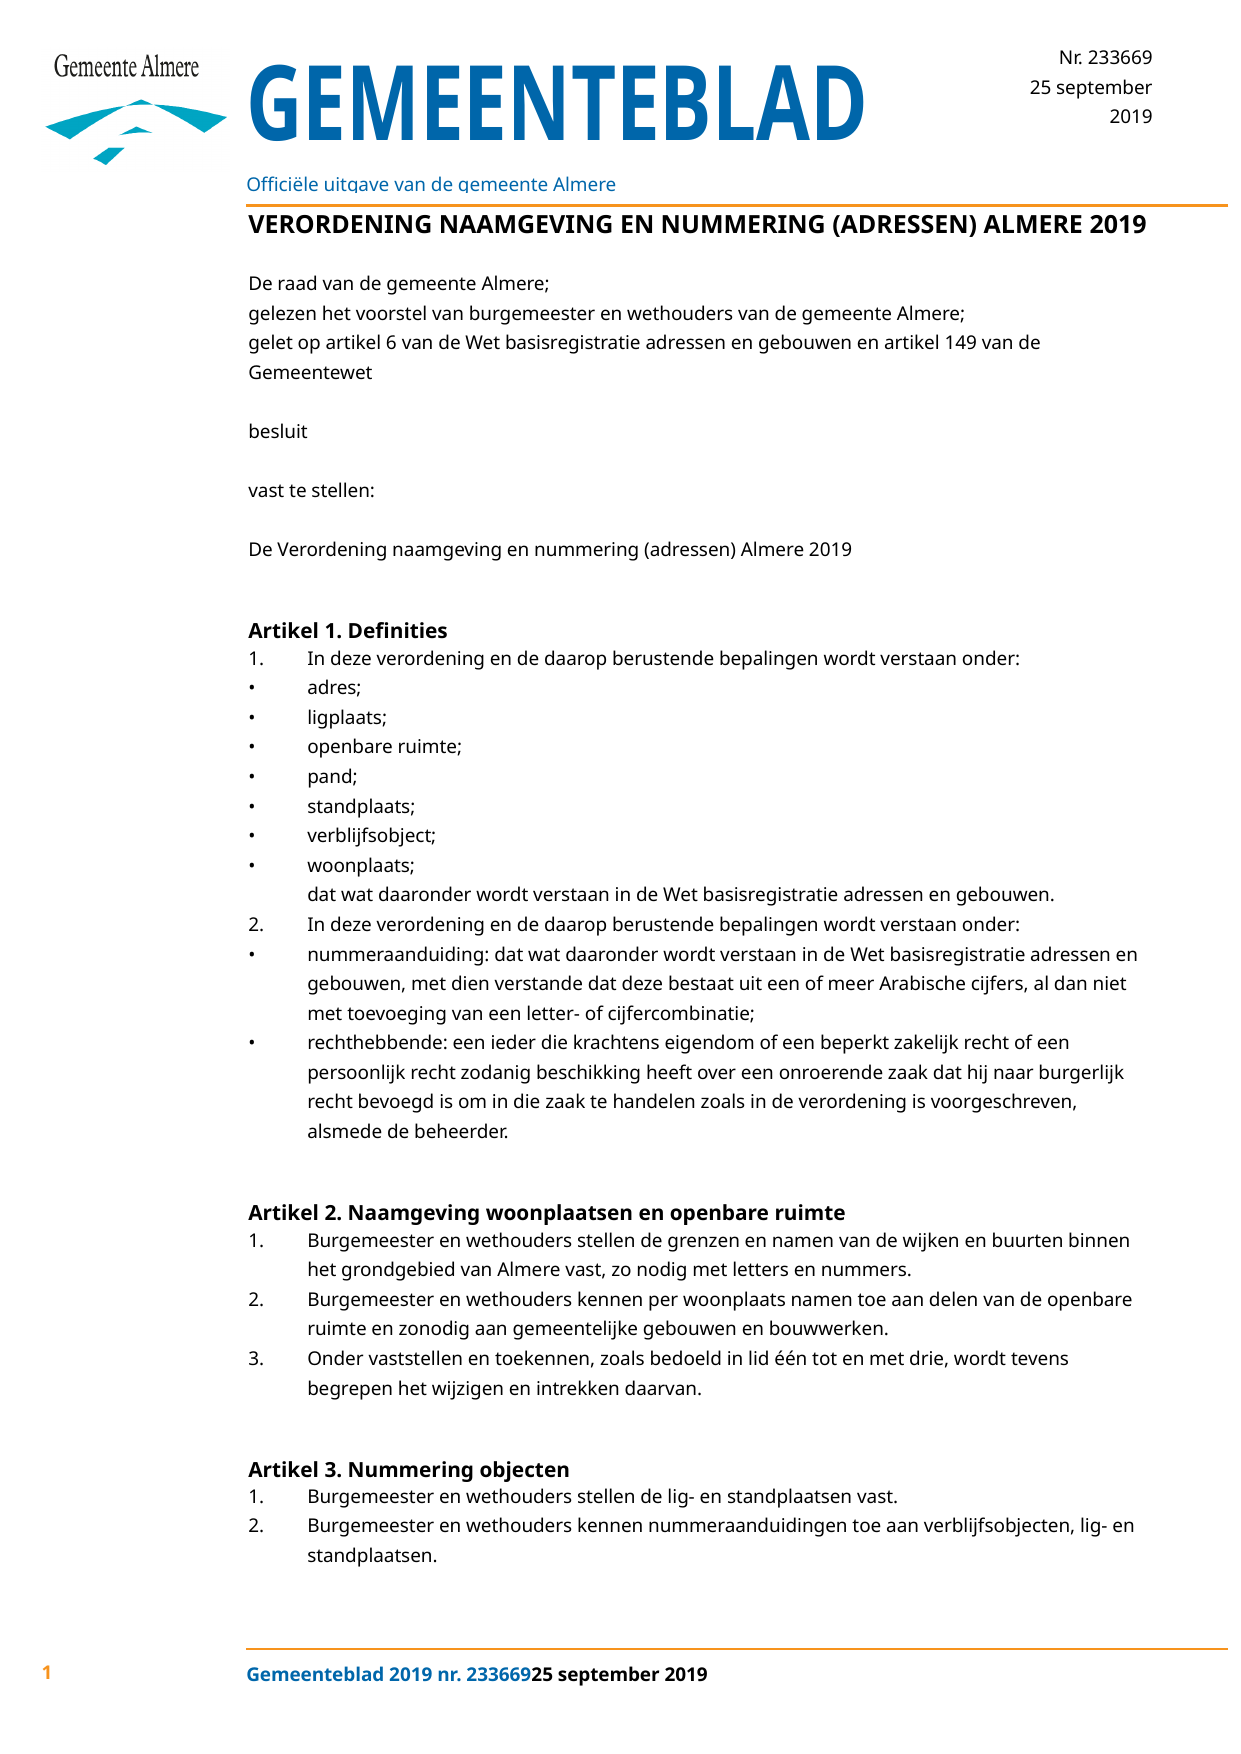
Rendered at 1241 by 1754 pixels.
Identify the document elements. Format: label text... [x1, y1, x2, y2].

list Onder vaststellen en toekennen, zoals bedoeld in lid één tot en met drie, wordt tevens begrepen het wijzigen en intrekken daarvan. [248, 1345, 1152, 1400]
list rechthebbende: een ieder die krachtens eigendom of een beperkt zakelijk recht of een persoonlijk recht zodanig beschikking heeft over een onroerende zaak dat hij naar burgerlijk recht bevoegd is om in die zaak te handelen zoals in de verordening is voorgeschreven, alsmede de beheerder. [248, 1029, 1152, 1144]
list woonplaats; [248, 852, 1152, 878]
list verblijfsobject; [248, 822, 1152, 848]
text Artikel 2. Naamgeving woonplaatsen en openbare ruimte [248, 1198, 1152, 1227]
list ligplaats; [248, 704, 1152, 730]
text Artikel 1. Definities [248, 617, 1152, 645]
list In deze verordening en de daarop berustende bepalingen wordt verstaan onder: [248, 911, 1152, 937]
list Burgemeester en wethouders kennen per woonplaats namen toe aan delen van de openbare ruimte en zonodig aan gemeentelijke gebouwen en bouwwerken. [248, 1286, 1152, 1341]
text besluit [248, 418, 1152, 444]
list pand; [248, 763, 1152, 789]
text Artikel 3. Nummering objecten [248, 1455, 1152, 1483]
text De raad van de gemeente Almere; [248, 270, 1152, 296]
text gelet op artikel 6 van de Wet basisregistratie adressen en gebouwen en artikel 149 van de Gemeentewet [248, 329, 1152, 385]
list openbare ruimte; [248, 734, 1152, 759]
list Burgemeester en wethouders stellen de lig- en standplaatsen vast. [248, 1483, 1152, 1509]
list adres; [248, 674, 1152, 700]
text vast te stellen: [248, 477, 1152, 503]
list nummeraanduiding: dat wat daaronder wordt verstaan in de Wet basisregistratie adressen en gebouwen, met dien verstande dat deze bestaat uit een of meer Arabische cijfers, al dan niet met toevoeging van een letter- of cijfercombinatie; [248, 941, 1152, 1026]
list Burgemeester en wethouders kennen nummeraanduidingen toe aan verblijfsobjecten, lig- en standplaatsen. [248, 1513, 1152, 1568]
list dat wat daaronder wordt verstaan in de Wet basisregistratie adressen en gebouwen. [248, 882, 1152, 907]
text De Verordening naamgeving en nummering (adressen) Almere 2019 [248, 537, 1152, 562]
list In deze verordening en de daarop berustende bepalingen wordt verstaan onder: [248, 645, 1152, 671]
text VERORDENING NAAMGEVING EN NUMMERING (ADRESSEN) ALMERE 2019 [248, 207, 1152, 241]
list standplaats; [248, 793, 1152, 819]
list Burgemeester en wethouders stellen de grenzen en namen van de wijken en buurten binnen het grondgebied van Almere vast, zo nodig met letters en nummers. [248, 1227, 1152, 1282]
text gelezen het voorstel van burgemeester en wethouders van de gemeente Almere; [248, 300, 1152, 326]
picture [41, 47, 231, 172]
